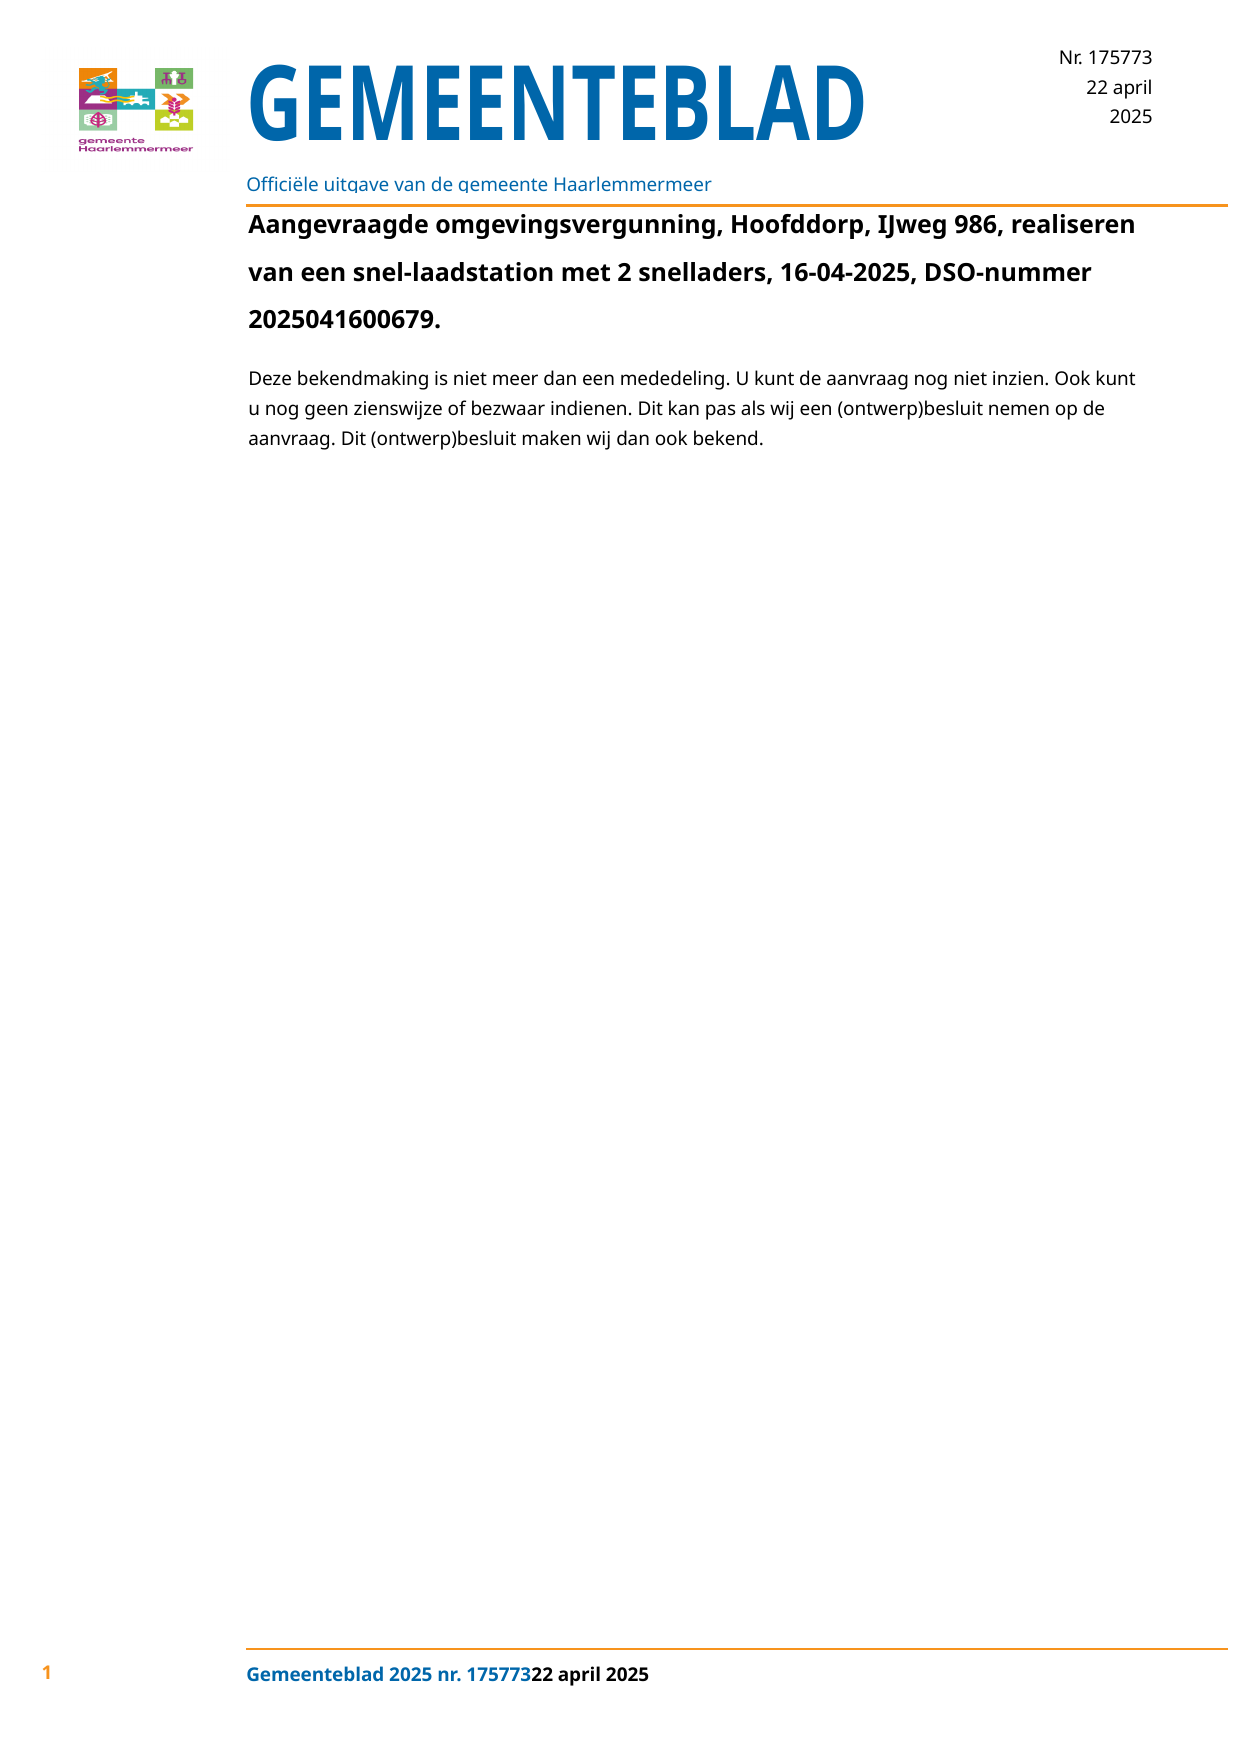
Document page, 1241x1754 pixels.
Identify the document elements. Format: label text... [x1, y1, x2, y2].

picture [41, 47, 231, 172]
text Deze bekendmaking is niet meer dan een mededeling. U kunt de aanvraag nog niet inzien. Ook kunt u nog geen zienswijze of bezwaar indienen. Dit kan pas als wij een (ontwerp)besluit nemen op de aanvraag. Dit (ontwerp)besluit maken wij dan ook bekend. [248, 366, 1152, 450]
text Aangevraagde omgevingsvergunning, Hoofddorp, IJweg 986, realiseren van een snel-laadstation met 2 snelladers, 16-04-2025, DSO-nummer 2025041600679. [248, 207, 1152, 336]
